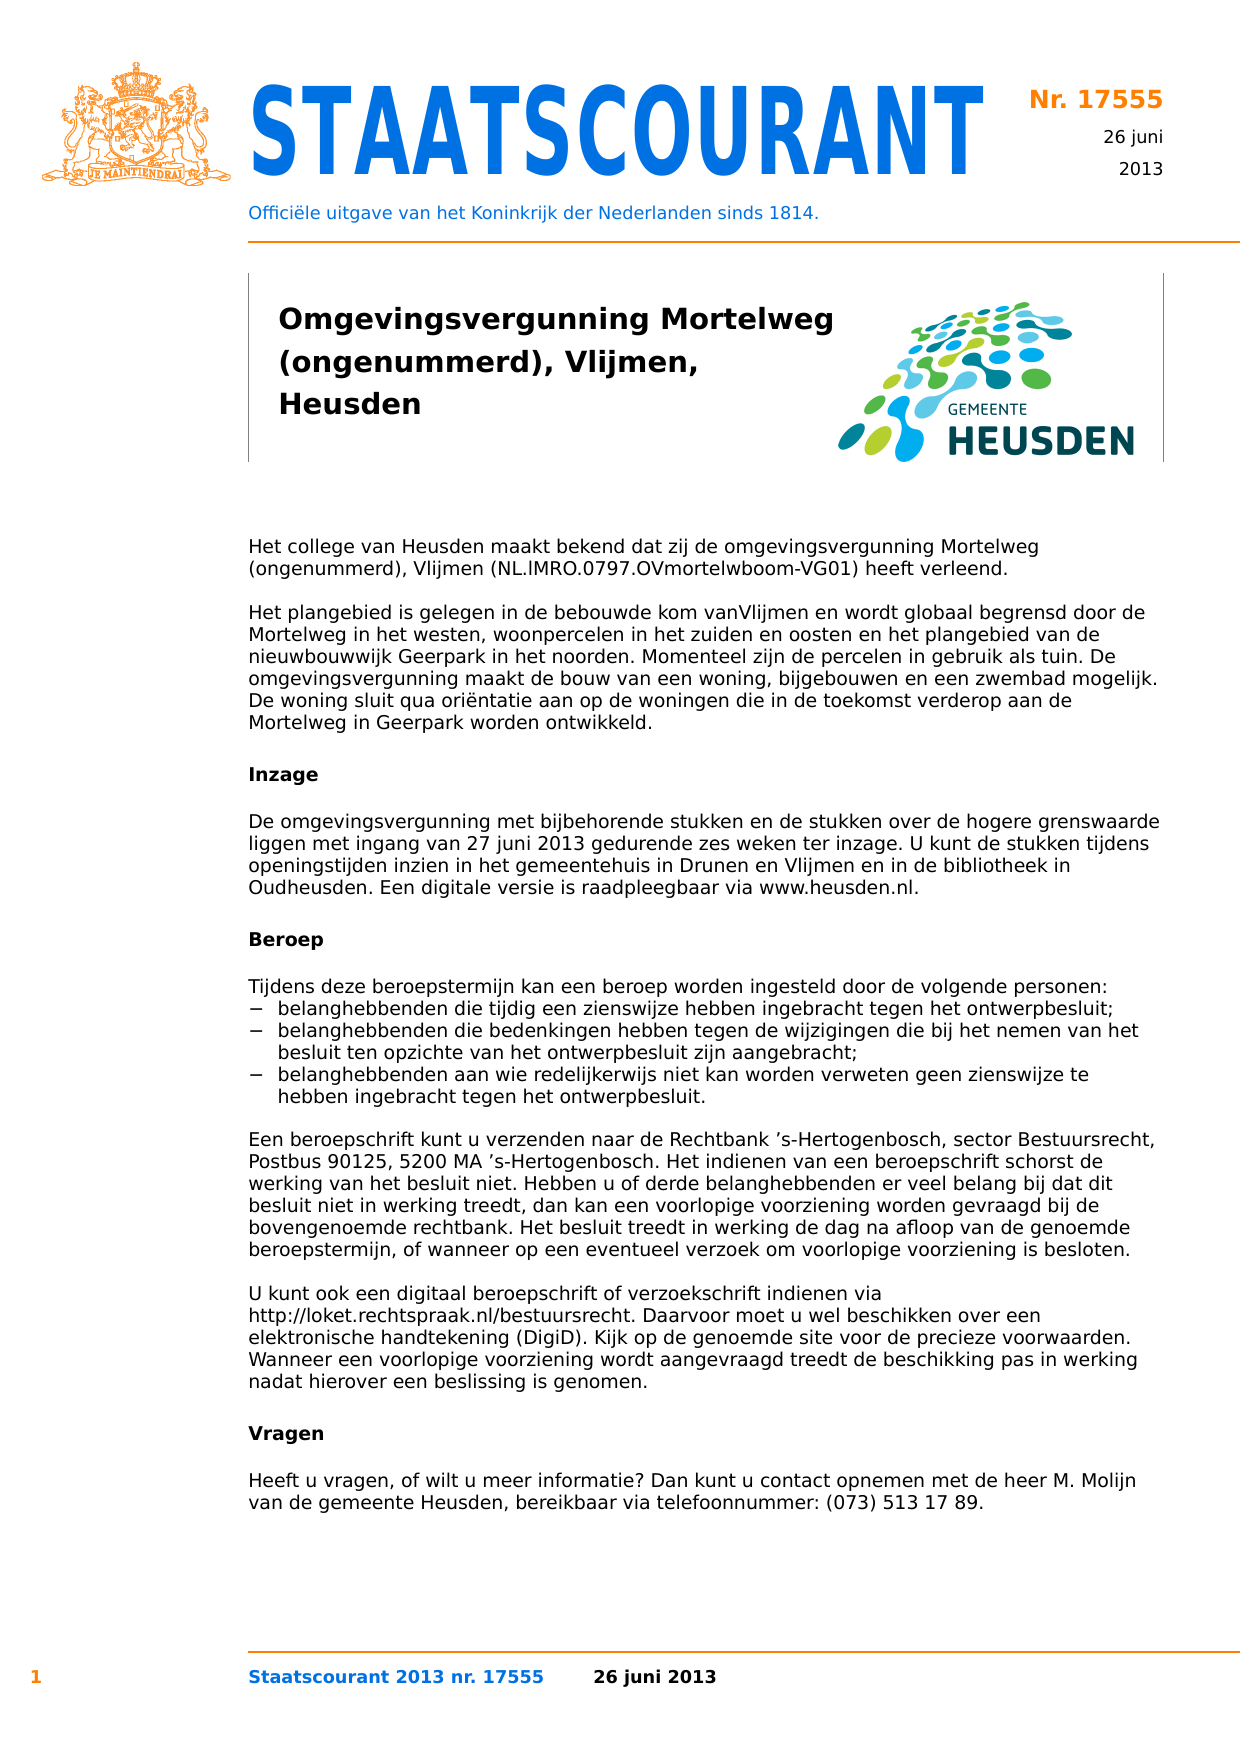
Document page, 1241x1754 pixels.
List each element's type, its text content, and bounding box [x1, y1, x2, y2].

text Het college van Heusden maakt bekend dat zij de omgevingsvergunning Mortelweg (ongenummerd), Vlijmen (NL.lMRO.0797.OVmortelwboom-VG01) heeft verleend. [248, 536, 1163, 580]
table_header STAATSCOURANT [248, 62, 998, 203]
subtitle Omgevingsvergunning Mortelweg (ongenummerd), Vlijmen, Heusden [249, 273, 1163, 462]
subtitle Vragen [248, 1423, 1163, 1445]
table_cell Officiële uitgave van het Koninkrijk der Nederlanden sinds 1814. [248, 203, 1240, 241]
text − belanghebbenden die tijdig een zienswijze hebben ingebracht tegen het ontwerpbesluit; [248, 998, 1163, 1019]
text Heeft u vragen, of wilt u meer informatie? Dan kunt u contact opnemen met de heer M. Molijn van de gemeente Heusden, bereikbaar via telefoonnummer: (073) 513 17 89. [248, 1470, 1163, 1514]
table_header [25, 62, 248, 241]
picture [838, 302, 1134, 462]
subtitle Beroep [248, 929, 1163, 951]
text − belanghebbenden die bedenkingen hebben tegen de wijzigingen die bij het nemen van het besluit ten opzichte van het ontwerpbesluit zijn aangebracht; [248, 1019, 1163, 1063]
table_cell 2013 [998, 153, 1240, 203]
text Het plangebied is gelegen in de bebouwde kom vanVlijmen en wordt globaal begrensd door de Mortelweg in het westen, woonpercelen in het zuiden en oosten en het plangebied van de nieuwbouwwijk Geerpark in het noorden. Momenteel zijn de percelen in gebruik als tuin. De omgevingsvergunning maakt de bouw van een woning, bijgebouwen en een zwembad mogelijk. De woning sluit qua oriëntatie aan op de woningen die in de toekomst verderop aan de Mortelweg in Geerpark worden ontwikkeld. [248, 602, 1163, 734]
table_cell 26 juni [998, 121, 1240, 153]
subtitle Inzage [248, 764, 1163, 786]
picture [41, 62, 231, 186]
text U kunt ook een digitaal beroepschrift of verzoekschrift indienen via http://loket.rechtspraak.nl/bestuursrecht. Daarvoor moet u wel beschikken over een elektronische handtekening (DigiD). Kijk op de genoemde site voor de precieze voorwaarden. Wanneer een voorlopige voorziening wordt aangevraagd treedt de beschikking pas in werking nadat hierover een beslissing is genomen. [248, 1283, 1163, 1393]
text Tijdens deze beroepstermijn kan een beroep worden ingesteld door de volgende personen: [248, 976, 1163, 998]
text De omgevingsvergunning met bijbehorende stukken en de stukken over de hogere grenswaarde liggen met ingang van 27 juni 2013 gedurende zes weken ter inzage. U kunt de stukken tijdens openingstijden inzien in het gemeentehuis in Drunen en Vlijmen en in de bibliotheek in Oudheusden. Een digitale versie is raadpleegbaar via www.heusden.nl. [248, 811, 1163, 899]
table_header Nr. 17555 [998, 62, 1240, 121]
text Een beroepschrift kunt u verzenden naar de Rechtbank ’s-Hertogenbosch, sector Bestuursrecht, Postbus 90125, 5200 MA ’s-Hertogenbosch. Het indienen van een beroepschrift schorst de werking van het besluit niet. Hebben u of derde belanghebbenden er veel belang bij dat dit besluit niet in werking treedt, dan kan een voorlopige voorziening worden gevraagd bij de bovengenoemde rechtbank. Het besluit treedt in werking de dag na afloop van de genoemde beroepstermijn, of wanneer op een eventueel verzoek om voorlopige voorziening is besloten. [248, 1129, 1163, 1261]
text − belanghebbenden aan wie redelijkerwijs niet kan worden verweten geen zienswijze te hebben ingebracht tegen het ontwerpbesluit. [248, 1063, 1163, 1107]
